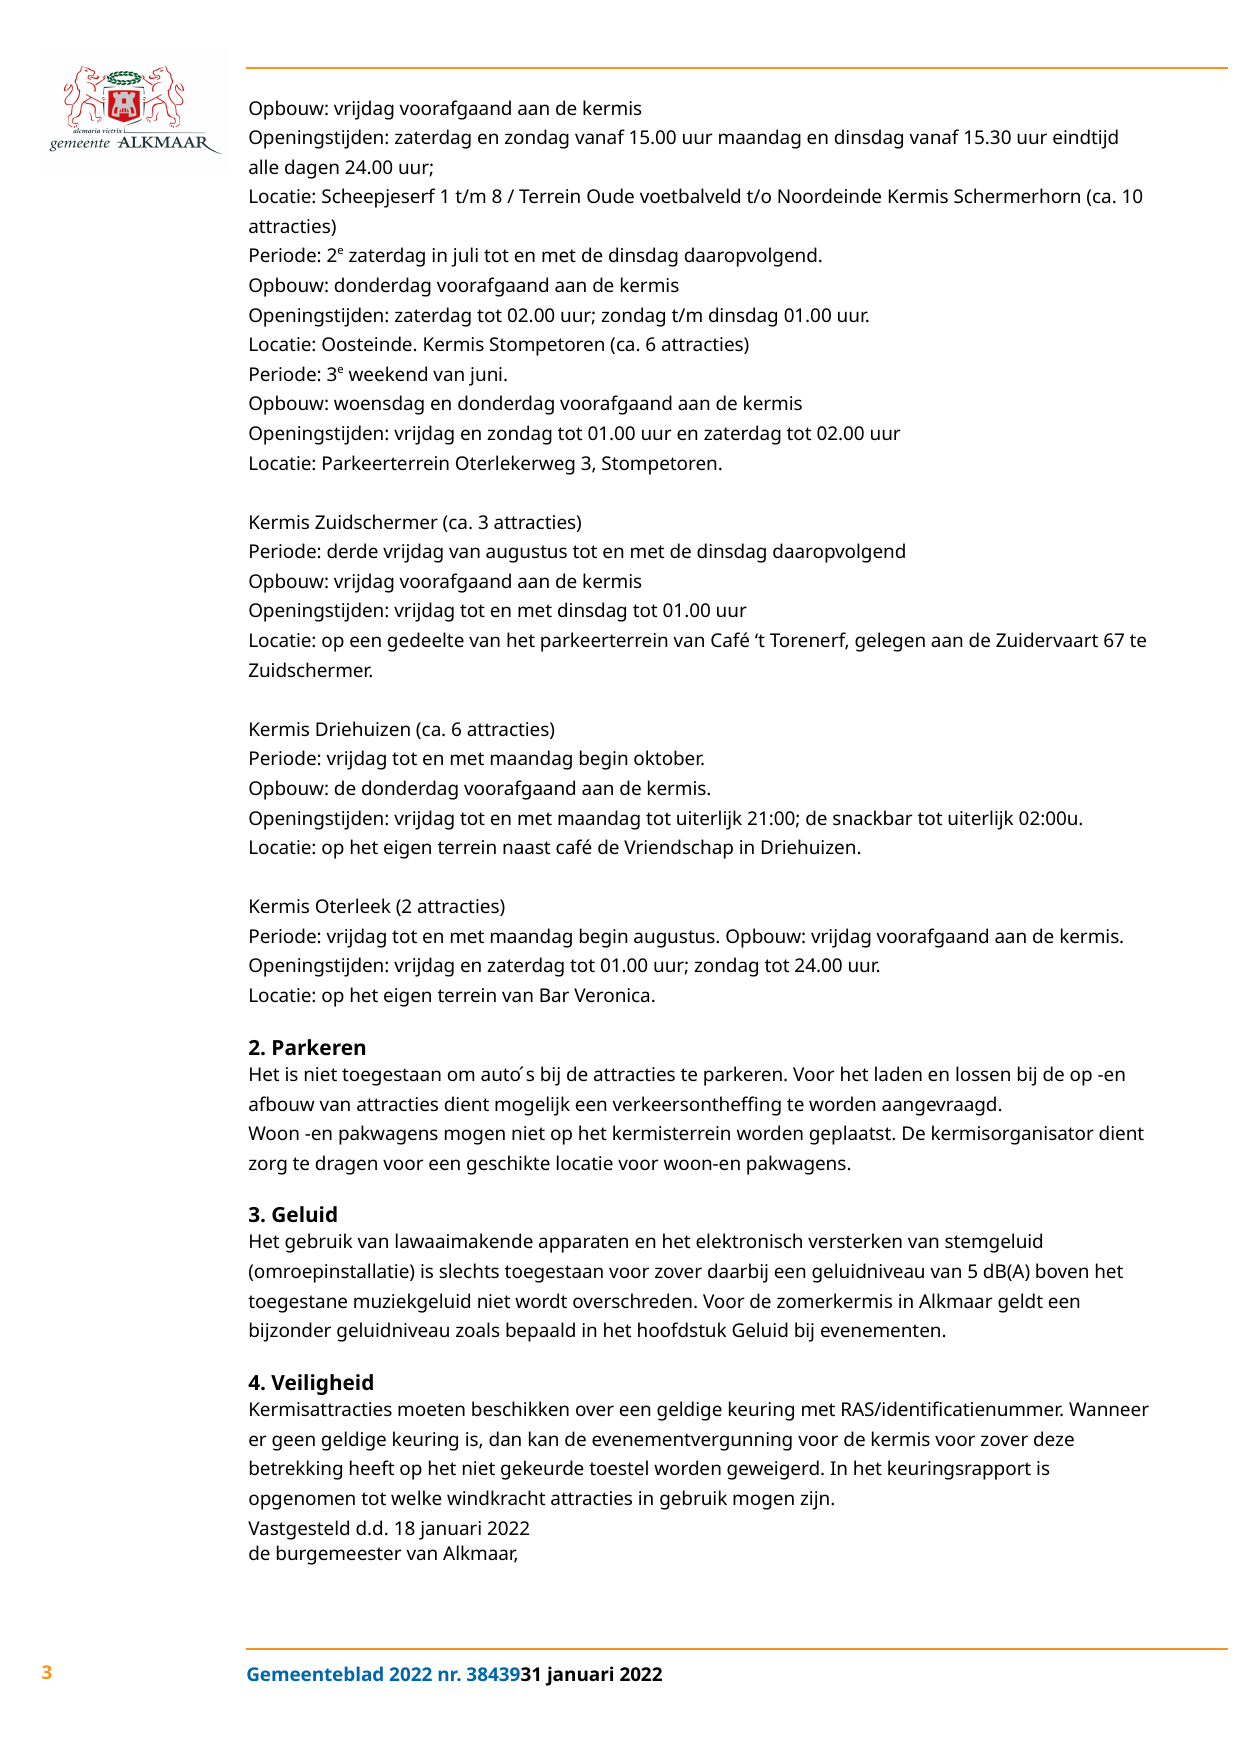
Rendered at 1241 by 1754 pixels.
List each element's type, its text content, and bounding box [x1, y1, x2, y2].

text Openingstijden: vrijdag en zaterdag tot 01.00 uur; zondag tot 24.00 uur. [248, 953, 1152, 978]
text Openingstijden: zaterdag en zondag vanaf 15.00 uur maandag en dinsdag vanaf 15.30 uur eindtijd alle dagen 24.00 uur; [248, 124, 1152, 180]
text Kermis Oterleek (2 attracties) [248, 893, 1152, 919]
text Openingstijden: vrijdag tot en met dinsdag tot 01.00 uur [248, 598, 1152, 623]
text Opbouw: de donderdag voorafgaand aan de kermis. [248, 775, 1152, 801]
text Opbouw: donderdag voorafgaand aan de kermis [248, 272, 1152, 298]
text Opbouw: vrijdag voorafgaand aan de kermis [248, 568, 1152, 594]
text Periode: 2e zaterdag in juli tot en met de dinsdag daaropvolgend. [248, 243, 1152, 268]
text Periode: 3e weekend van juni. [248, 361, 1152, 387]
text Locatie: Parkeerterrein Oterlekerweg 3, Stompetoren. [248, 450, 1152, 476]
text Vastgesteld d.d. 18 januari 2022 [248, 1515, 1152, 1540]
text Kermisattracties moeten beschikken over een geldige keuring met RAS/identificatienummer. Wanneer er geen geldige keuring is, dan kan de evenementvergunning voor de kermis voor zover deze betrekking heeft op het niet gekeurde toestel worden geweigerd. In het keuringsrapport is opgenomen tot welke windkracht attracties in gebruik mogen zijn. [248, 1396, 1152, 1511]
text 3. Geluid [248, 1200, 1152, 1229]
text 2. Parkeren [248, 1033, 1152, 1061]
text Opbouw: vrijdag voorafgaand aan de kermis [248, 95, 1152, 121]
text Periode: vrijdag tot en met maandag begin oktober. [248, 746, 1152, 771]
text Kermis Zuidschermer (ca. 3 attracties) [248, 509, 1152, 535]
text Woon -en pakwagens mogen niet op het kermisterrein worden geplaatst. De kermisorganisator dient zorg te dragen voor een geschikte locatie voor woon-en pakwagens. [248, 1120, 1152, 1176]
text Het gebruik van lawaaimakende apparaten en het elektronisch versterken van stemgeluid (omroepinstallatie) is slechts toegestaan voor zover daarbij een geluidniveau van 5 dB(A) boven het toegestane muziekgeluid niet wordt overschreden. Voor de zomerkermis in Alkmaar geldt een bijzonder geluidniveau zoals bepaald in het hoofdstuk Geluid bij evenementen. [248, 1229, 1152, 1343]
text Openingstijden: vrijdag tot en met maandag tot uiterlijk 21:00; de snackbar tot uiterlijk 02:00u. [248, 805, 1152, 831]
text Openingstijden: vrijdag en zondag tot 01.00 uur en zaterdag tot 02.00 uur [248, 420, 1152, 446]
text Locatie: op het eigen terrein naast café de Vriendschap in Driehuizen. [248, 834, 1152, 860]
text Locatie: Scheepjeserf 1 t/m 8 / Terrein Oude voetbalveld t/o Noordeinde Kermis Schermerhorn (ca. 10 attracties) [248, 183, 1152, 239]
text Openingstijden: zaterdag tot 02.00 uur; zondag t/m dinsdag 01.00 uur. [248, 302, 1152, 328]
text Opbouw: woensdag en donderdag voorafgaand aan de kermis [248, 391, 1152, 416]
text Locatie: Oosteinde. Kermis Stompetoren (ca. 6 attracties) [248, 331, 1152, 357]
picture [41, 47, 231, 172]
text Periode: vrijdag tot en met maandag begin augustus. Opbouw: vrijdag voorafgaand aan de kermis. [248, 923, 1152, 949]
text Locatie: op het eigen terrein van Bar Veronica. [248, 982, 1152, 1008]
text Kermis Driehuizen (ca. 6 attracties) [248, 716, 1152, 742]
text Locatie: op een gedeelte van het parkeerterrein van Café ‘t Torenerf, gelegen aan de Zuidervaart 67 te Zuidschermer. [248, 627, 1152, 683]
text Periode: derde vrijdag van augustus tot en met de dinsdag daaropvolgend [248, 538, 1152, 564]
text 4. Veiligheid [248, 1368, 1152, 1396]
text Het is niet toegestaan om auto ́s bij de attracties te parkeren. Voor het laden en lossen bij de op -en afbouw van attracties dient mogelijk een verkeersontheffing te worden aangevraagd. [248, 1061, 1152, 1116]
text de burgemeester van Alkmaar, [248, 1540, 1152, 1566]
